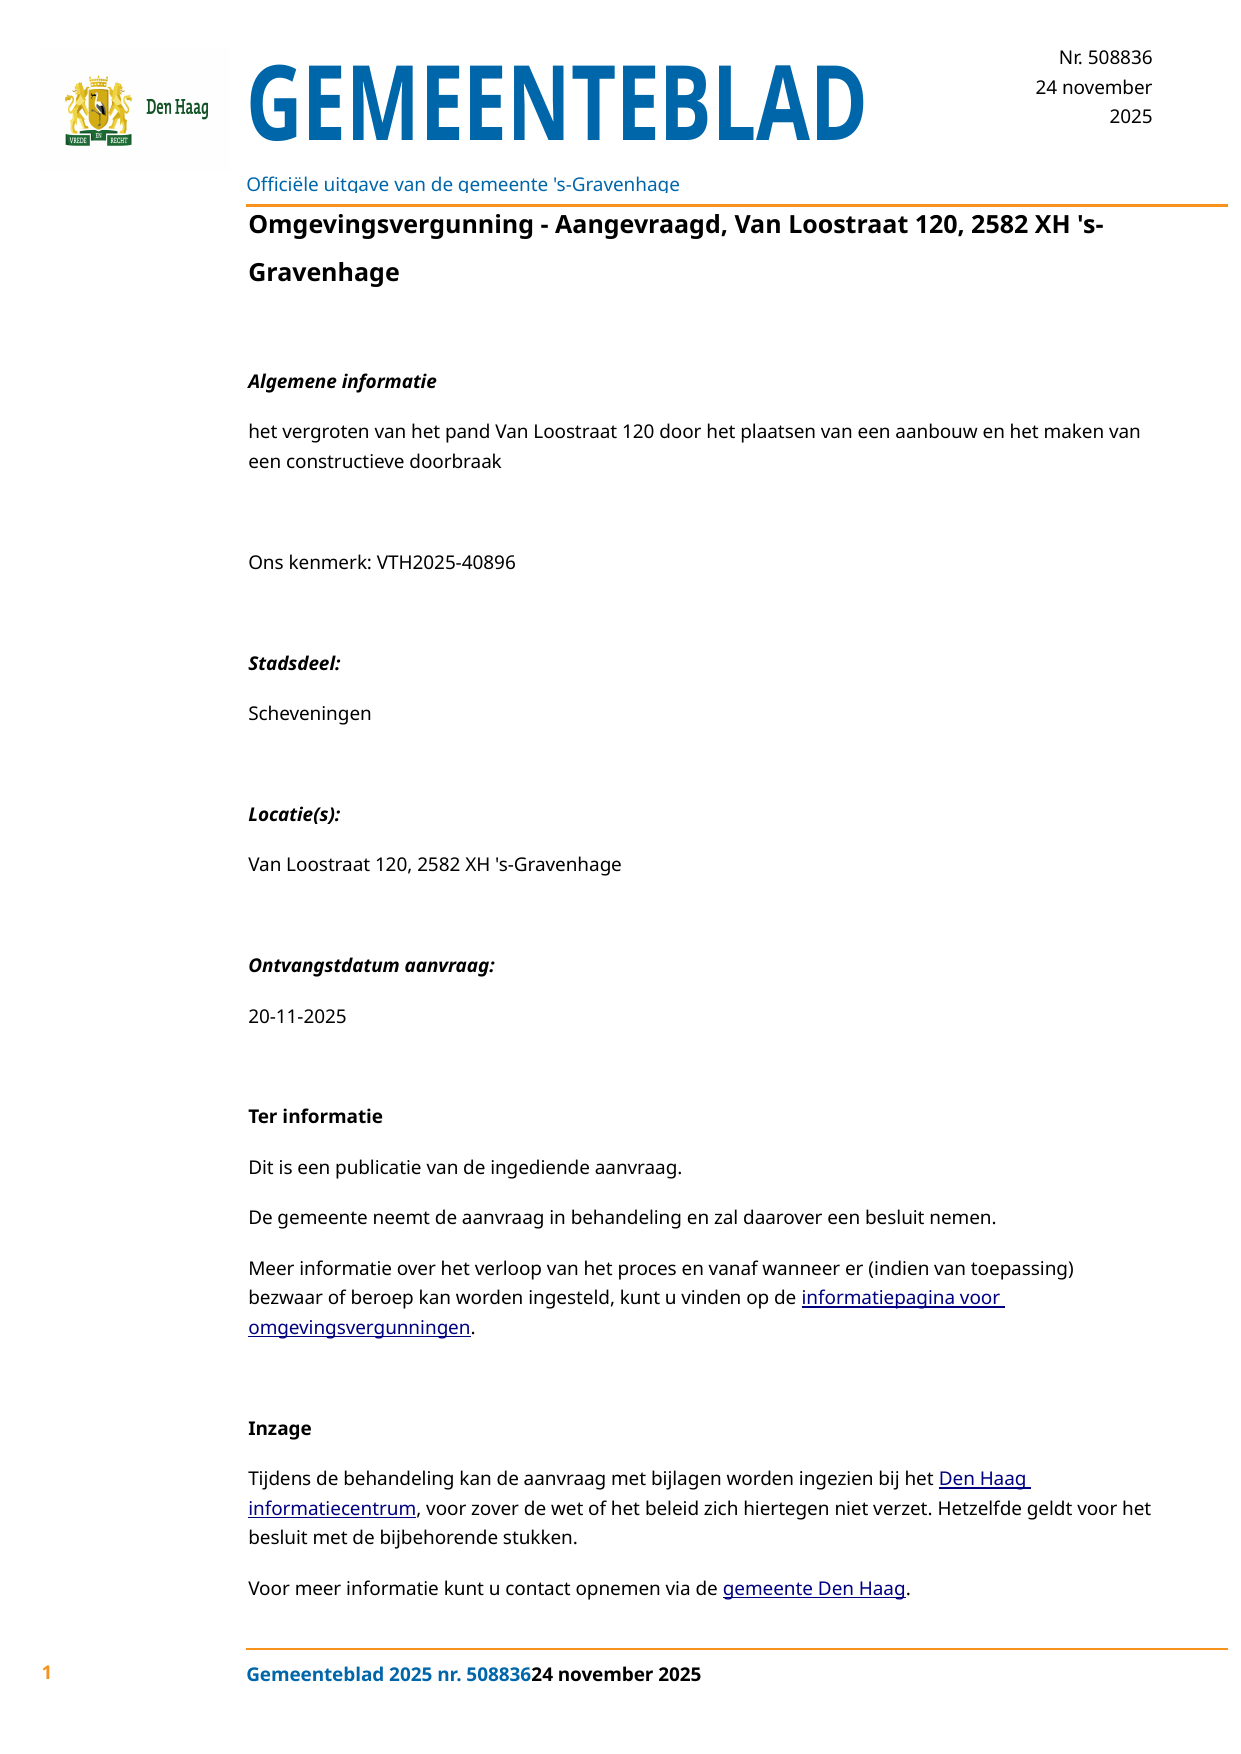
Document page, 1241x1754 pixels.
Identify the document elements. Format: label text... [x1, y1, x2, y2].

text Van Loostraat 120, 2582 XH 's-Gravenhage [248, 852, 1152, 877]
text De gemeente neemt de aanvraag in behandeling en zal daarover een besluit nemen. [248, 1204, 1152, 1230]
text Stadsdeel: [248, 650, 1152, 676]
text Ontvangstdatum aanvraag: [248, 952, 1152, 978]
text Voor meer informatie kunt u contact opnemen via de gemeente Den Haag. [248, 1575, 1152, 1601]
text Inzage [248, 1415, 1152, 1441]
text Ter informatie [248, 1104, 1152, 1129]
text Meer informatie over het verloop van het proces en vanaf wanneer er (indien van toepassing) bezwaar of beroep kan worden ingesteld, kunt u vinden op de informatiepagina voor omgevingsvergunningen. [248, 1255, 1152, 1340]
text Scheveningen [248, 700, 1152, 726]
text Omgevingsvergunning - Aangevraagd, Van Loostraat 120, 2582 XH 's-Gravenhage [248, 207, 1152, 288]
text Ons kenmerk: VTH2025-40896 [248, 549, 1152, 575]
picture [41, 47, 231, 172]
text Locatie(s): [248, 801, 1152, 827]
text Tijdens de behandeling kan de aanvraag met bijlagen worden ingezien bij het Den Haag informatiecentrum, voor zover de wet of het beleid zich hiertegen niet verzet. Hetzelfde geldt voor het besluit met de bijbehorende stukken. [248, 1465, 1152, 1550]
text 20-11-2025 [248, 1003, 1152, 1029]
text Dit is een publicatie van de ingediende aanvraag. [248, 1154, 1152, 1180]
text Algemene informatie [248, 368, 1152, 394]
text het vergroten van het pand Van Loostraat 120 door het plaatsen van een aanbouw en het maken van een constructieve doorbraak [248, 419, 1152, 474]
